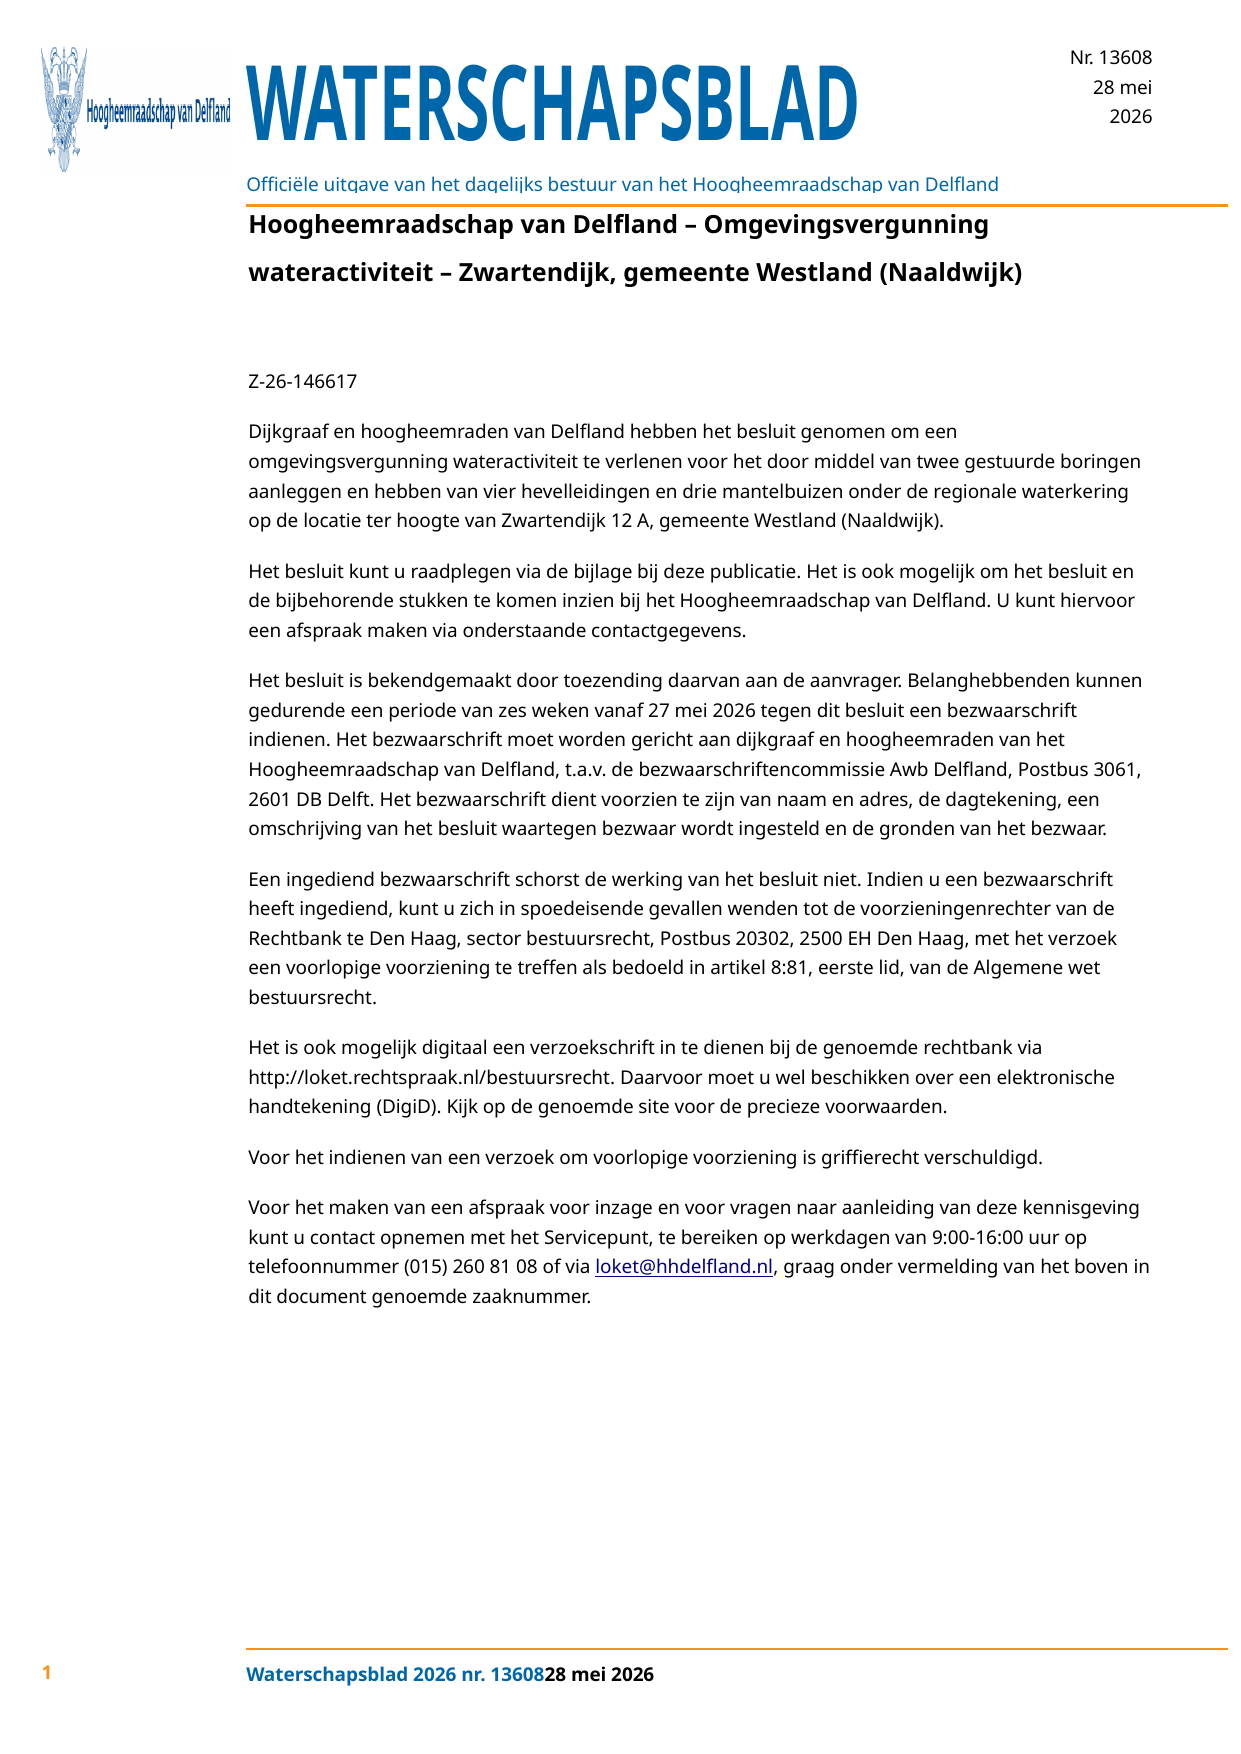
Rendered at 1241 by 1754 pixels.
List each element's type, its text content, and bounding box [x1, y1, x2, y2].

text Voor het maken van een afspraak voor inzage en voor vragen naar aanleiding van deze kennisgeving kunt u contact opnemen met het Servicepunt, te bereiken op werkdagen van 9:00-16:00 uur op telefoonnummer (015) 260 81 08 of via loket@hhdelfland.nl, graag onder vermelding van het boven in dit document genoemde zaaknummer. [248, 1194, 1152, 1309]
text Z-26-146617 [248, 368, 1152, 394]
text Hoogheemraadschap van Delfland – Omgevingsvergunning wateractiviteit – Zwartendijk, gemeente Westland (Naaldwijk) [248, 207, 1152, 288]
text Het besluit is bekendgemaakt door toezending daarvan aan de aanvrager. Belanghebbenden kunnen gedurende een periode van zes weken vanaf 27 mei 2026 tegen dit besluit een bezwaarschrift indienen. Het bezwaarschrift moet worden gericht aan dijkgraaf en hoogheemraden van het Hoogheemraadschap van Delfland, t.a.v. de bezwaarschriftencommissie Awb Delfland, Postbus 3061, 2601 DB Delft. Het bezwaarschrift dient voorzien te zijn van naam en adres, de dagtekening, een omschrijving van het besluit waartegen bezwaar wordt ingesteld en de gronden van het bezwaar. [248, 667, 1152, 841]
text Het besluit kunt u raadplegen via de bijlage bij deze publicatie. Het is ook mogelijk om het besluit en de bijbehorende stukken te komen inzien bij het Hoogheemraadschap van Delfland. U kunt hiervoor een afspraak maken via onderstaande contactgegevens. [248, 558, 1152, 643]
text Het is ook mogelijk digitaal een verzoekschrift in te dienen bij de genoemde rechtbank via http://loket.rechtspraak.nl/bestuursrecht. Daarvoor moet u wel beschikken over een elektronische handtekening (DigiD). Kijk op de genoemde site voor de precieze voorwaarden. [248, 1034, 1152, 1119]
text Dijkgraaf en hoogheemraden van Delfland hebben het besluit genomen om een omgevingsvergunning wateractiviteit te verlenen voor het door middel van twee gestuurde boringen aanleggen en hebben van vier hevelleidingen en drie mantelbuizen onder de regionale waterkering op de locatie ter hoogte van Zwartendijk 12 A, gemeente Westland (Naaldwijk). [248, 419, 1152, 533]
text Voor het indienen van een verzoek om voorlopige voorziening is griffierecht verschuldigd. [248, 1144, 1152, 1170]
picture [41, 47, 231, 172]
text Een ingediend bezwaarschrift schorst de werking van het besluit niet. Indien u een bezwaarschrift heeft ingediend, kunt u zich in spoedeisende gevallen wenden tot de voorzieningenrechter van de Rechtbank te Den Haag, sector bestuursrecht, Postbus 20302, 2500 EH Den Haag, met het verzoek een voorlopige voorziening te treffen als bedoeld in artikel 8:81, eerste lid, van de Algemene wet bestuursrecht. [248, 866, 1152, 1010]
